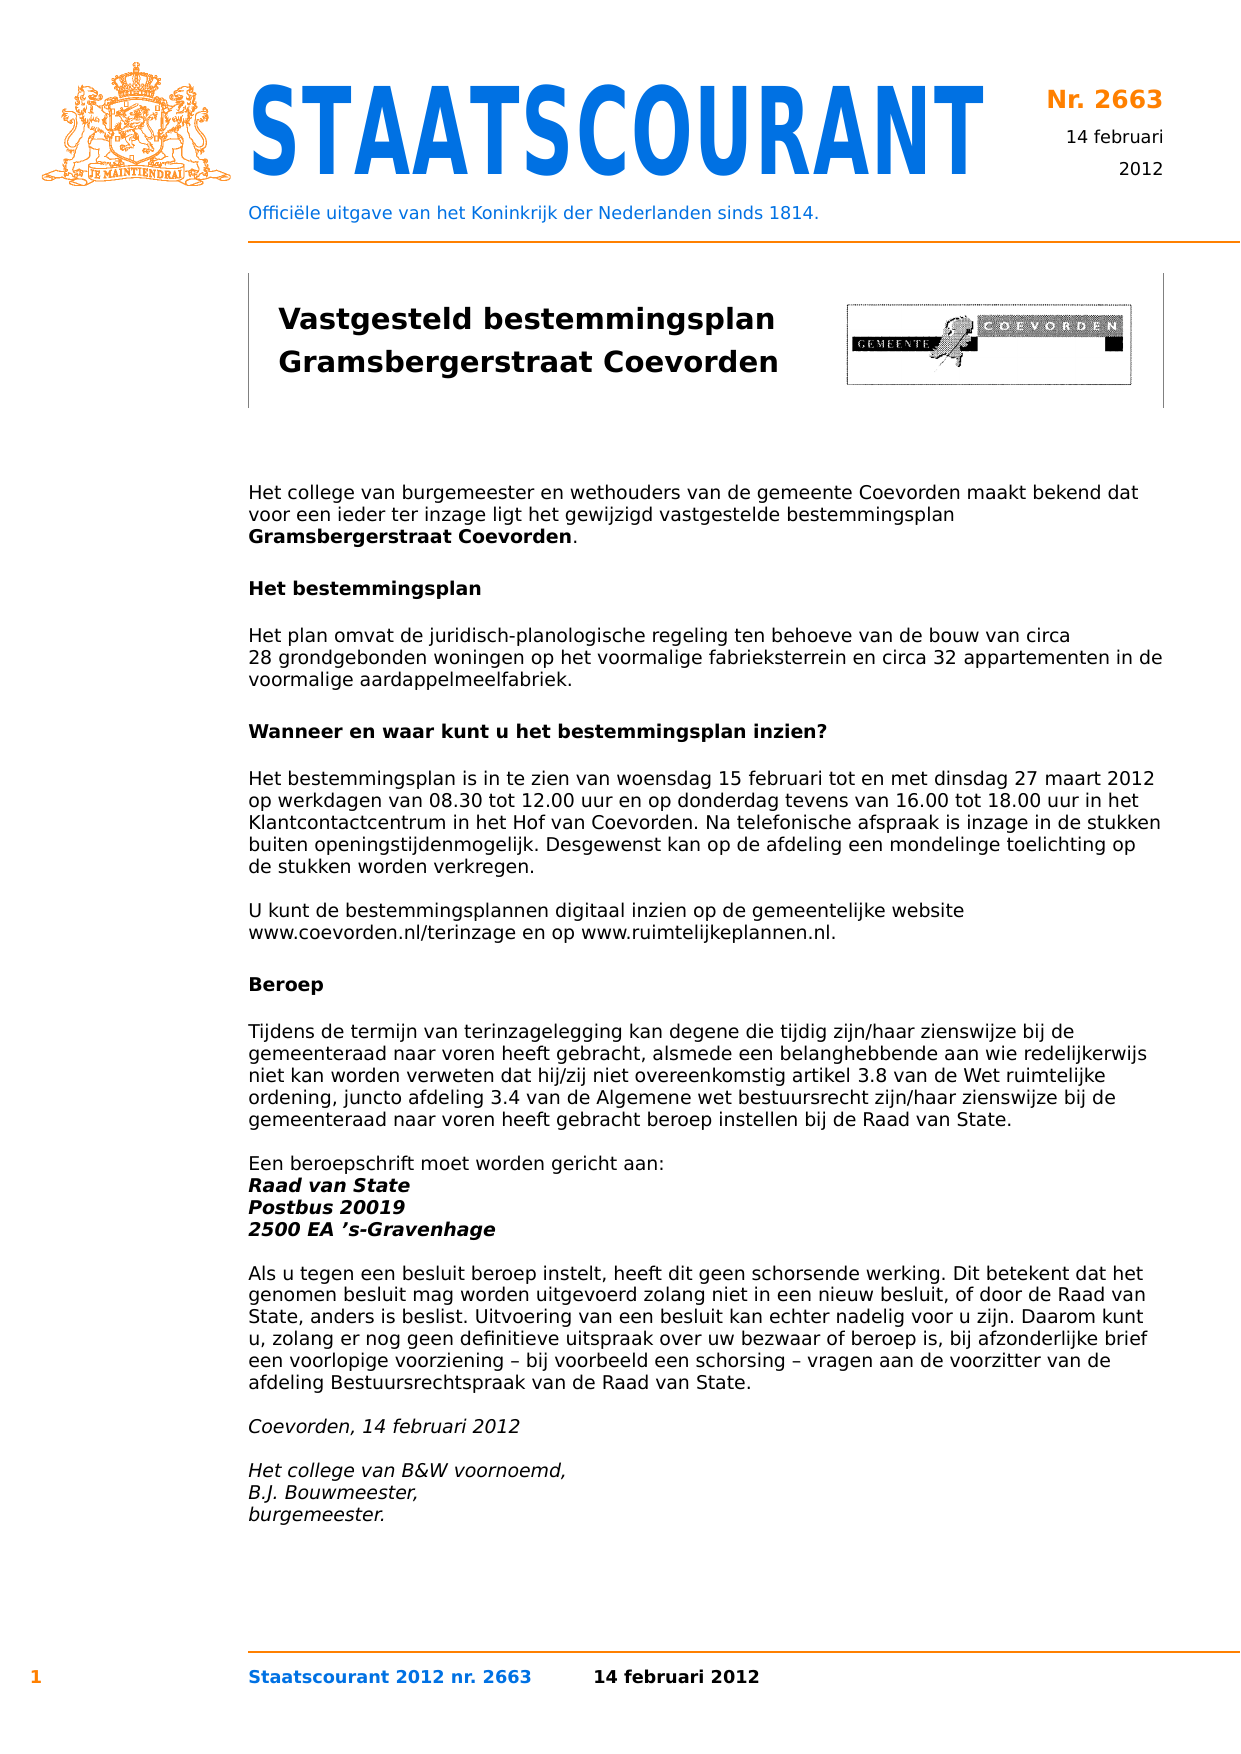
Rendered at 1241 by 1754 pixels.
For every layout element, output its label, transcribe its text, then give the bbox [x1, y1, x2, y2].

subtitle Het bestemmingsplan [248, 578, 1163, 600]
text Postbus 20019 [248, 1197, 1163, 1218]
text Het bestemmingsplan is in te zien van woensdag 15 februari tot en met dinsdag 27 maart 2012 op werkdagen van 08.30 tot 12.00 uur en op donderdag tevens van 16.00 tot 18.00 uur in het Klantcontactcentrum in het Hof van Coevorden. Na telefonische afspraak is inzage in de stukken buiten openingstijdenmogelijk. Desgewenst kan op de afdeling een mondelinge toelichting op de stukken worden verkregen. [248, 768, 1163, 878]
text 2500 EA ’s-Gravenhage [248, 1218, 1163, 1241]
text U kunt de bestemmingsplannen digitaal inzien op de gemeentelijke website www.coevorden.nl/terinzage en op www.ruimtelijkeplannen.nl. [248, 900, 1163, 944]
text Het college van burgemeester en wethouders van de gemeente Coevorden maakt bekend dat voor een ieder ter inzage ligt het gewijzigd vastgestelde bestemmingsplan Gramsbergerstraat Coevorden. [248, 482, 1163, 548]
table_cell 14 februari [998, 121, 1240, 153]
text Tijdens de termijn van terinzagelegging kan degene die tijdig zijn/haar zienswijze bij de gemeenteraad naar voren heeft gebracht, alsmede een belanghebbende aan wie redelijkerwijs niet kan worden verweten dat hij/zij niet overeenkomstig artikel 3.8 van de Wet ruimtelijke ordening, juncto afdeling 3.4 van de Algemene wet bestuursrecht zijn/haar zienswijze bij de gemeenteraad naar voren heeft gebracht beroep instellen bij de Raad van State. [248, 1021, 1163, 1131]
subtitle Beroep [248, 974, 1163, 996]
table_cell Officiële uitgave van het Koninkrijk der Nederlanden sinds 1814. [248, 203, 1240, 241]
text Coevorden, 14 februari 2012 [248, 1416, 1163, 1438]
picture [844, 302, 1134, 386]
text Een beroepschrift moet worden gericht aan: [248, 1153, 1163, 1174]
table_header [25, 62, 248, 241]
text Het college van B&W voornoemd, B.J. Bouwmeester, burgemeester. [248, 1460, 1163, 1526]
text Raad van State [248, 1174, 1163, 1197]
subtitle Vastgesteld bestemmingsplan Gramsbergerstraat Coevorden [249, 273, 1163, 408]
table_header STAATSCOURANT [248, 62, 998, 203]
text Het plan omvat de juridisch-planologische regeling ten behoeve van de bouw van circa 28 grondgebonden woningen op het voormalige fabrieksterrein en circa 32 appartementen in de voormalige aardappelmeelfabriek. [248, 625, 1163, 691]
subtitle Wanneer en waar kunt u het bestemmingsplan inzien? [248, 721, 1163, 743]
picture [41, 62, 231, 186]
table_header Nr. 2663 [998, 62, 1240, 121]
text Als u tegen een besluit beroep instelt, heeft dit geen schorsende werking. Dit betekent dat het genomen besluit mag worden uitgevoerd zolang niet in een nieuw besluit, of door de Raad van State, anders is beslist. Uitvoering van een besluit kan echter nadelig voor u zijn. Daarom kunt u, zolang er nog geen definitieve uitspraak over uw bezwaar of beroep is, bij afzonderlijke brief een voorlopige voorziening – bij voorbeeld een schorsing – vragen aan de voorzitter van de afdeling Bestuursrechtspraak van de Raad van State. [248, 1262, 1163, 1394]
table_cell 2012 [998, 153, 1240, 203]
